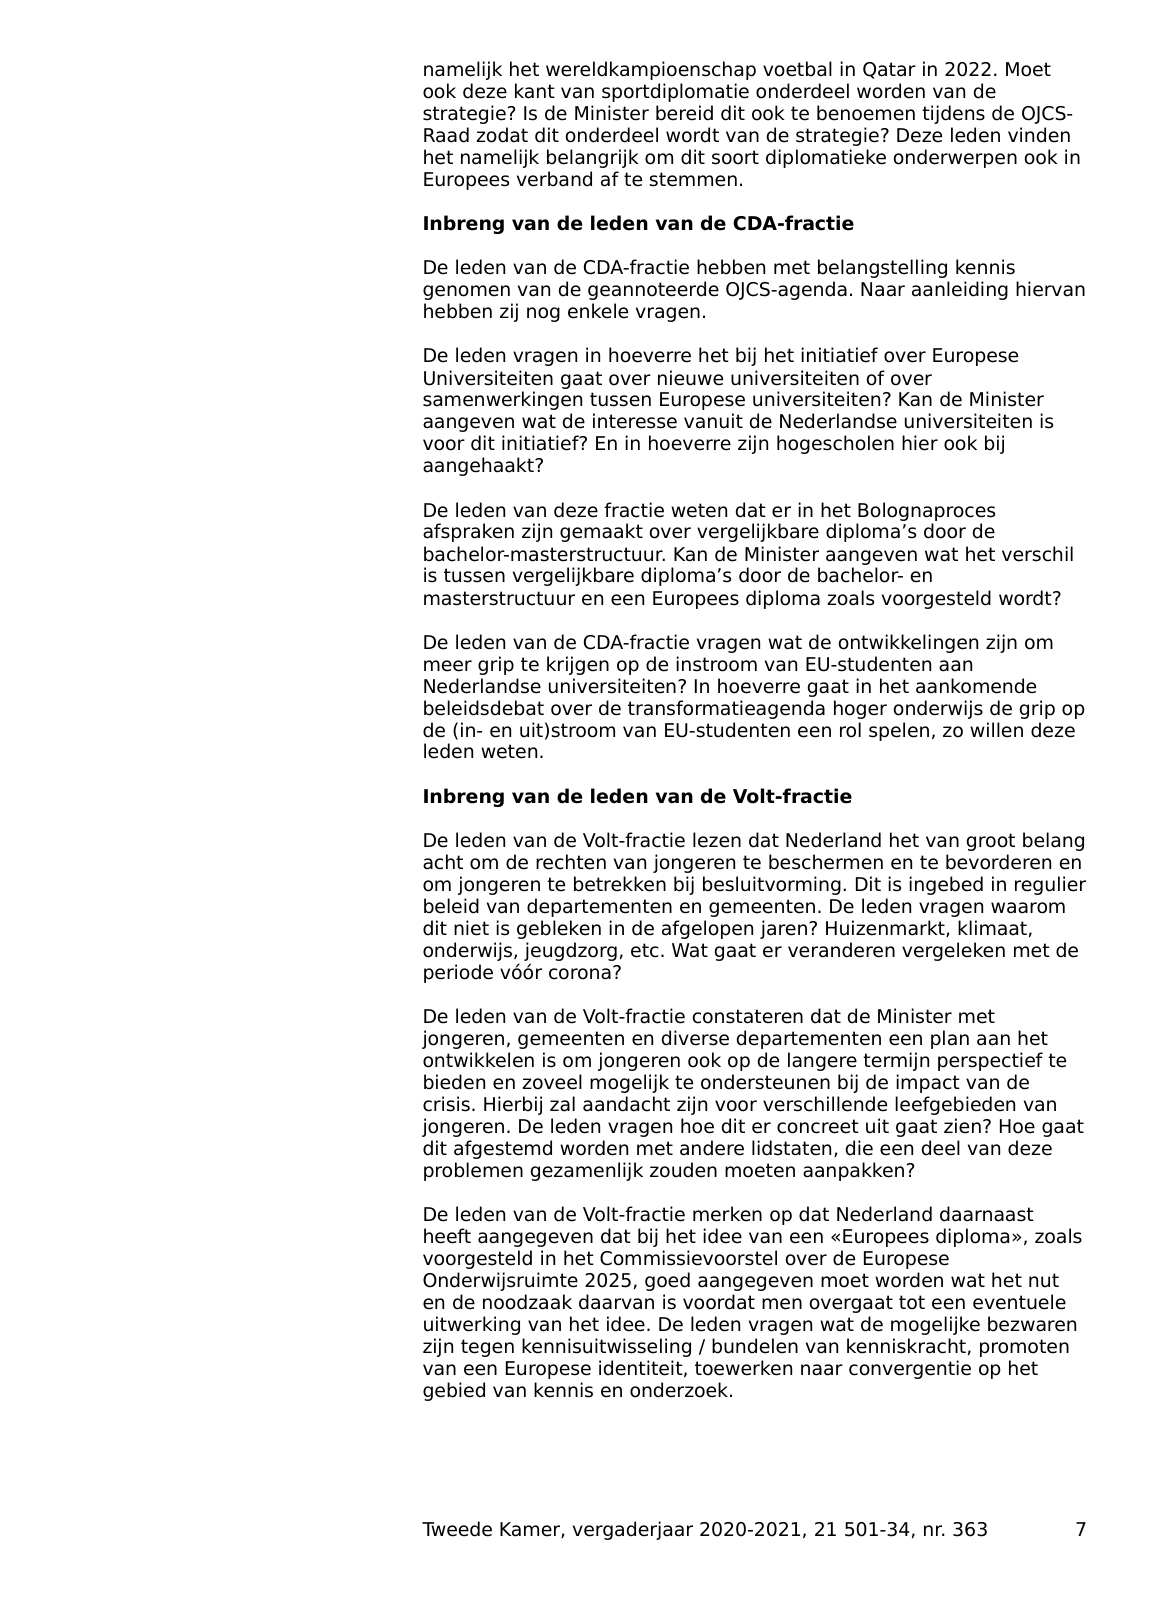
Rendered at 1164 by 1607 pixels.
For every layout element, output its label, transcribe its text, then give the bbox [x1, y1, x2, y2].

text De leden van deze fractie weten dat er in het Bolognaproces afspraken zijn gemaakt over vergelijkbare diploma’s door de bachelor-masterstructuur. Kan de Minister aangeven wat het verschil is tussen vergelijkbare diploma’s door de bachelor- en masterstructuur en een Europees diploma zoals voorgesteld wordt? [422, 499, 1087, 609]
text namelijk het wereldkampioenschap voetbal in Qatar in 2022. Moet ook deze kant van sportdiplomatie onderdeel worden van de strategie? Is de Minister bereid dit ook te benoemen tijdens de OJCS-Raad zodat dit onderdeel wordt van de strategie? Deze leden vinden het namelijk belangrijk om dit soort diplomatieke onderwerpen ook in Europees verband af te stemmen. [422, 59, 1087, 191]
text De leden van de Volt-fractie constateren dat de Minister met jongeren, gemeenten en diverse departementen een plan aan het ontwikkelen is om jongeren ook op de langere termijn perspectief te bieden en zoveel mogelijk te ondersteunen bij de impact van de crisis. Hierbij zal aandacht zijn voor verschillende leefgebieden van jongeren. De leden vragen hoe dit er concreet uit gaat zien? Hoe gaat dit afgestemd worden met andere lidstaten, die een deel van deze problemen gezamenlijk zouden moeten aanpakken? [422, 1006, 1087, 1182]
text De leden vragen in hoeverre het bij het initiatief over Europese Universiteiten gaat over nieuwe universiteiten of over samenwerkingen tussen Europese universiteiten? Kan de Minister aangeven wat de interesse vanuit de Nederlandse universiteiten is voor dit initiatief? En in hoeverre zijn hogescholen hier ook bij aangehaakt? [422, 345, 1087, 477]
subtitle Inbreng van de leden van de CDA-fractie [422, 213, 1087, 235]
subtitle Inbreng van de leden van de Volt-fractie [422, 786, 1087, 808]
text De leden van de CDA-fractie vragen wat de ontwikkelingen zijn om meer grip te krijgen op de instroom van EU-studenten aan Nederlandse universiteiten? In hoeverre gaat in het aankomende beleidsdebat over de transformatieagenda hoger onderwijs de grip op de (in- en uit)stroom van EU-studenten een rol spelen, zo willen deze leden weten. [422, 632, 1087, 763]
text De leden van de Volt-fractie merken op dat Nederland daarnaast heeft aangegeven dat bij het idee van een «Europees diploma», zoals voorgesteld in het Commissievoorstel over de Europese Onderwijsruimte 2025, goed aangegeven moet worden wat het nut en de noodzaak daarvan is voordat men overgaat tot een eventuele uitwerking van het idee. De leden vragen wat de mogelijke bezwaren zijn tegen kennisuitwisseling / bundelen van kenniskracht, promoten van een Europese identiteit, toewerken naar convergentie op het gebied van kennis en onderzoek. [422, 1204, 1087, 1402]
text De leden van de CDA-fractie hebben met belangstelling kennis genomen van de geannoteerde OJCS-agenda. Naar aanleiding hiervan hebben zij nog enkele vragen. [422, 257, 1087, 323]
text De leden van de Volt-fractie lezen dat Nederland het van groot belang acht om de rechten van jongeren te beschermen en te bevorderen en om jongeren te betrekken bij besluitvorming. Dit is ingebed in regulier beleid van departementen en gemeenten. De leden vragen waarom dit niet is gebleken in de afgelopen jaren? Huizenmarkt, klimaat, onderwijs, jeugdzorg, etc. Wat gaat er veranderen vergeleken met de periode vóór corona? [422, 830, 1087, 984]
